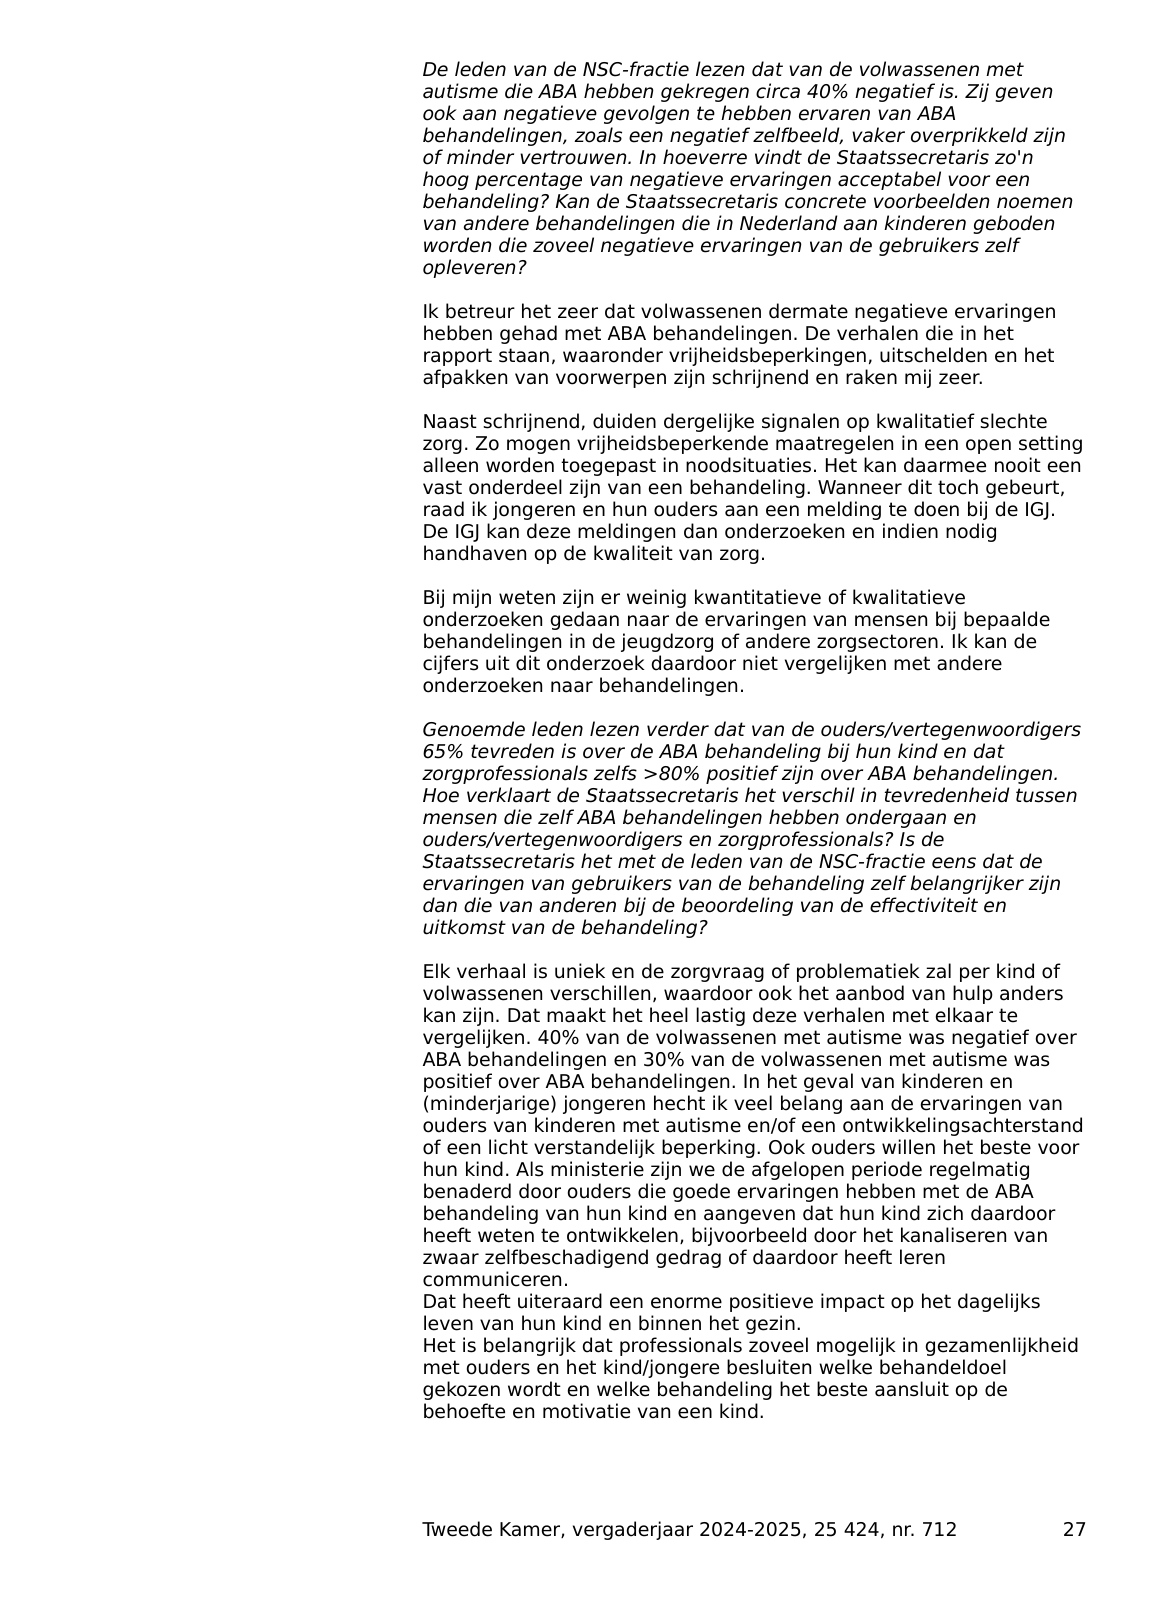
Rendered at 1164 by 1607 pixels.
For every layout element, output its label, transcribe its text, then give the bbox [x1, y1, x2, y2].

text Bij mijn weten zijn er weinig kwantitatieve of kwalitatieve onderzoeken gedaan naar de ervaringen van mensen bij bepaalde behandelingen in de jeugdzorg of andere zorgsectoren. Ik kan de cijfers uit dit onderzoek daardoor niet vergelijken met andere onderzoeken naar behandelingen. [422, 587, 1087, 697]
text Ik betreur het zeer dat volwassenen dermate negatieve ervaringen hebben gehad met ABA behandelingen. De verhalen die in het rapport staan, waaronder vrijheidsbeperkingen, uitschelden en het afpakken van voorwerpen zijn schrijnend en raken mij zeer. [422, 301, 1087, 389]
text Elk verhaal is uniek en de zorgvraag of problematiek zal per kind of volwassenen verschillen, waardoor ook het aanbod van hulp anders kan zijn. Dat maakt het heel lastig deze verhalen met elkaar te vergelijken. 40% van de volwassenen met autisme was negatief over ABA behandelingen en 30% van de volwassenen met autisme was positief over ABA behandelingen. In het geval van kinderen en (minderjarige) jongeren hecht ik veel belang aan de ervaringen van ouders van kinderen met autisme en/of een ontwikkelingsachterstand of een licht verstandelijk beperking. Ook ouders willen het beste voor hun kind. Als ministerie zijn we de afgelopen periode regelmatig benaderd door ouders die goede ervaringen hebben met de ABA behandeling van hun kind en aangeven dat hun kind zich daardoor heeft weten te ontwikkelen, bijvoorbeeld door het kanaliseren van zwaar zelfbeschadigend gedrag of daardoor heeft leren communiceren. [422, 961, 1087, 1291]
text Het is belangrijk dat professionals zoveel mogelijk in gezamenlijkheid met ouders en het kind/jongere besluiten welke behandeldoel gekozen wordt en welke behandeling het beste aansluit op de behoefte en motivatie van een kind. [422, 1335, 1087, 1423]
text Genoemde leden lezen verder dat van de ouders/vertegenwoordigers 65% tevreden is over de ABA behandeling bij hun kind en dat zorgprofessionals zelfs >80% positief zijn over ABA behandelingen. Hoe verklaart de Staatssecretaris het verschil in tevredenheid tussen mensen die zelf ABA behandelingen hebben ondergaan en ouders/vertegenwoordigers en zorgprofessionals? Is de Staatssecretaris het met de leden van de NSC-fractie eens dat de ervaringen van gebruikers van de behandeling zelf belangrijker zijn dan die van anderen bij de beoordeling van de effectiviteit en uitkomst van de behandeling? [422, 719, 1087, 939]
text De leden van de NSC-fractie lezen dat van de volwassenen met autisme die ABA hebben gekregen circa 40% negatief is. Zij geven ook aan negatieve gevolgen te hebben ervaren van ABA behandelingen, zoals een negatief zelfbeeld, vaker overprikkeld zijn of minder vertrouwen. In hoeverre vindt de Staatssecretaris zo'n hoog percentage van negatieve ervaringen acceptabel voor een behandeling? Kan de Staatssecretaris concrete voorbeelden noemen van andere behandelingen die in Nederland aan kinderen geboden worden die zoveel negatieve ervaringen van de gebruikers zelf opleveren? [422, 59, 1087, 279]
text Naast schrijnend, duiden dergelijke signalen op kwalitatief slechte zorg. Zo mogen vrijheidsbeperkende maatregelen in een open setting alleen worden toegepast in noodsituaties. Het kan daarmee nooit een vast onderdeel zijn van een behandeling. Wanneer dit toch gebeurt, raad ik jongeren en hun ouders aan een melding te doen bij de IGJ. De IGJ kan deze meldingen dan onderzoeken en indien nodig handhaven op de kwaliteit van zorg. [422, 411, 1087, 565]
text Dat heeft uiteraard een enorme positieve impact op het dagelijks leven van hun kind en binnen het gezin. [422, 1291, 1087, 1335]
